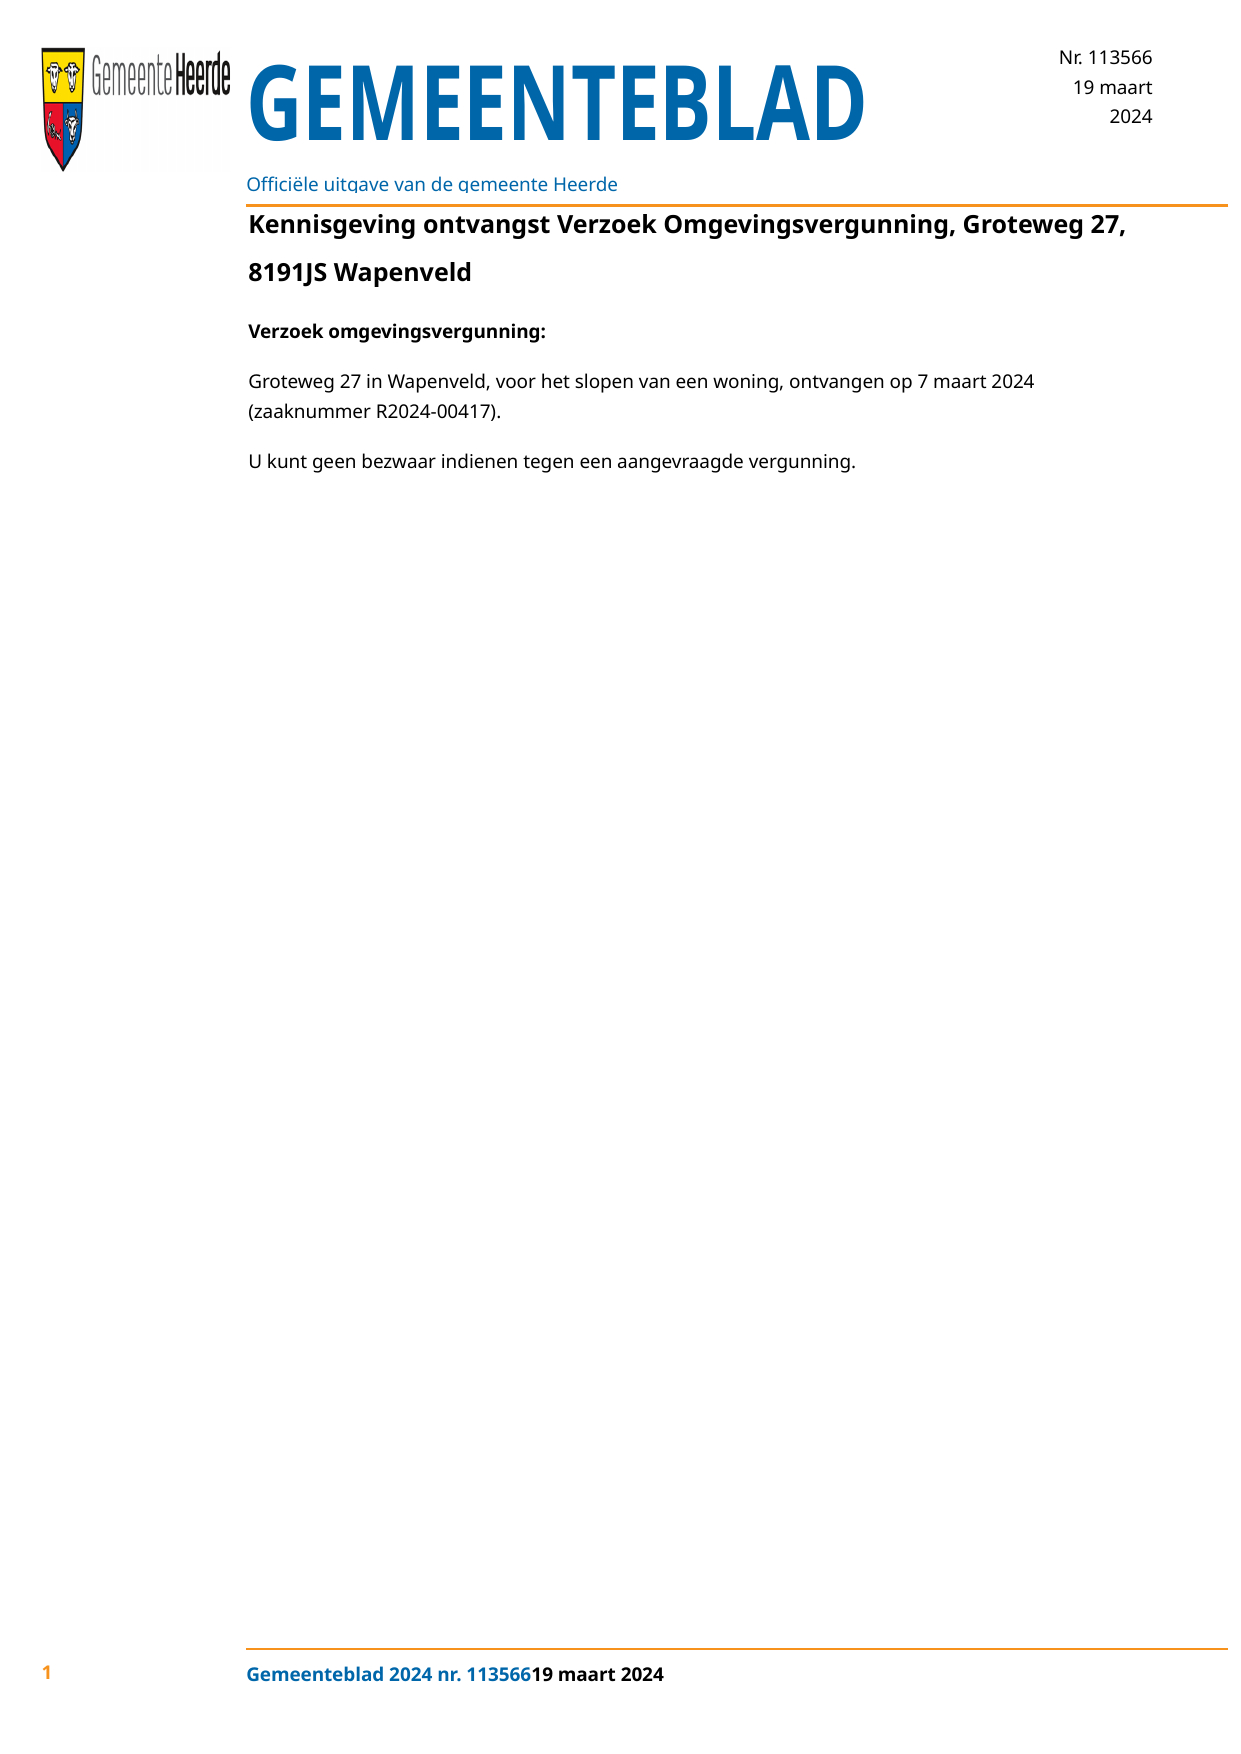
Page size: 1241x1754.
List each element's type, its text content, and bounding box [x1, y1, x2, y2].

text Groteweg 27 in Wapenveld, voor het slopen van een woning, ontvangen op 7 maart 2024 (zaaknummer R2024-00417). [248, 368, 1152, 424]
text Kennisgeving ontvangst Verzoek Omgevingsvergunning, Groteweg 27, 8191JS Wapenveld [248, 207, 1152, 288]
text Verzoek omgevingsvergunning: [248, 318, 1152, 344]
text U kunt geen bezwaar indienen tegen een aangevraagde vergunning. [248, 448, 1152, 474]
picture [41, 47, 231, 172]
